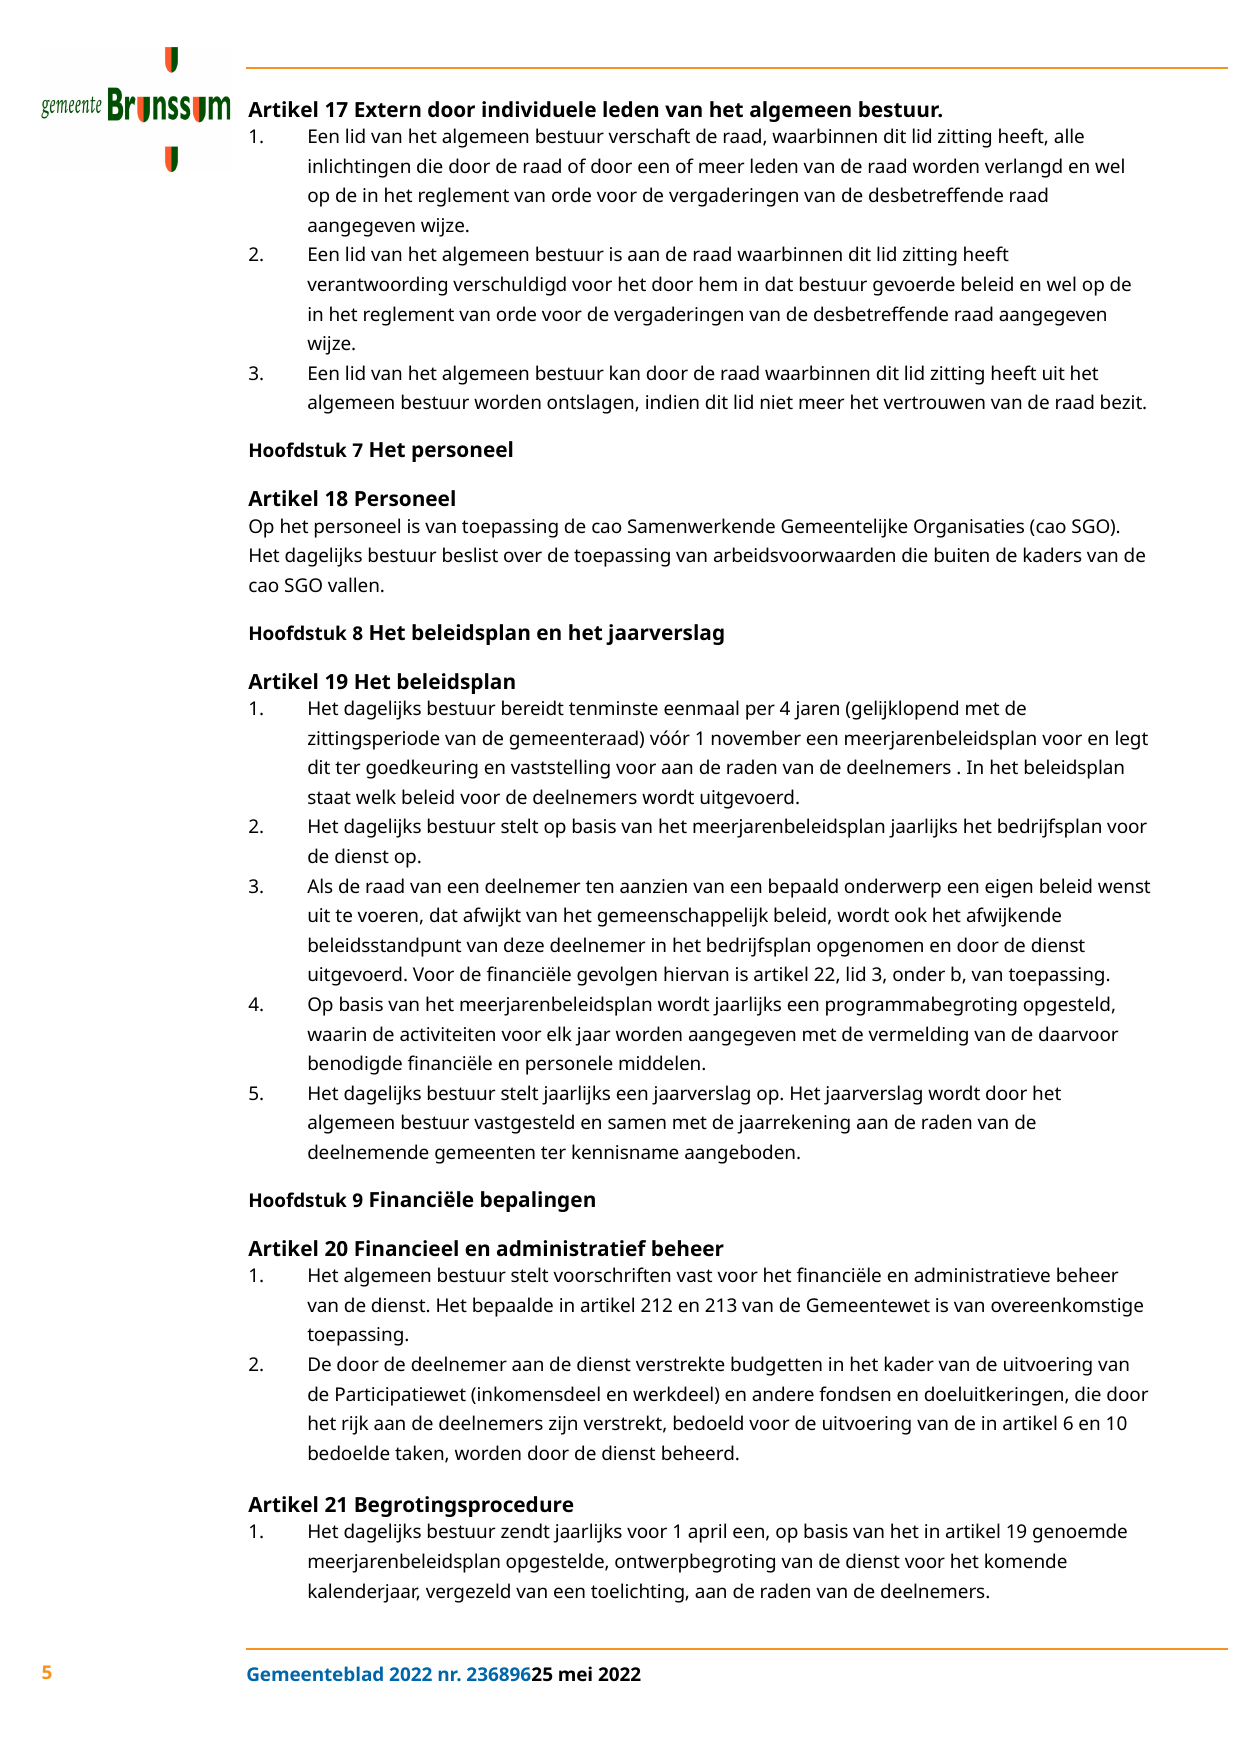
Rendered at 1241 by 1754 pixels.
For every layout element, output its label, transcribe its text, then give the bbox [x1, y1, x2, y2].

text Artikel 19 Het beleidsplan [248, 667, 1152, 695]
picture [41, 47, 231, 172]
list Een lid van het algemeen bestuur verschaft de raad, waarbinnen dit lid zitting heeft, alle inlichtingen die door de raad of door een of meer leden van de raad worden verlangd en wel op de in het reglement van orde voor de vergaderingen van de desbetreffende raad aangegeven wijze. [248, 123, 1152, 238]
list Het dagelijks bestuur stelt jaarlijks een jaarverslag op. Het jaarverslag wordt door het algemeen bestuur vastgesteld en samen met de jaarrekening aan de raden van de deelnemende gemeenten ter kennisname aangeboden. [248, 1080, 1152, 1165]
list Het dagelijks bestuur bereidt tenminste eenmaal per 4 jaren (gelijklopend met de zittingsperiode van de gemeenteraad) vóór 1 november een meerjarenbeleidsplan voor en legt dit ter goedkeuring en vaststelling voor aan de raden van de deelnemers . In het beleidsplan staat welk beleid voor de deelnemers wordt uitgevoerd. [248, 695, 1152, 810]
text Artikel 20 Financieel en administratief beheer [248, 1234, 1152, 1262]
list Het algemeen bestuur stelt voorschriften vast voor het financiële en administratieve beheer van de dienst. Het bepaalde in artikel 212 en 213 van de Gemeentewet is van overeenkomstige toepassing. [248, 1262, 1152, 1347]
list Een lid van het algemeen bestuur is aan de raad waarbinnen dit lid zitting heeft verantwoording verschuldigd voor het door hem in dat bestuur gevoerde beleid en wel op de in het reglement van orde voor de vergaderingen van de desbetreffende raad aangegeven wijze. [248, 242, 1152, 356]
text Hoofdstuk 9 Financiële bepalingen [248, 1185, 1152, 1213]
list Een lid van het algemeen bestuur kan door de raad waarbinnen dit lid zitting heeft uit het algemeen bestuur worden ontslagen, indien dit lid niet meer het vertrouwen van de raad bezit. [248, 360, 1152, 415]
list Het dagelijks bestuur stelt op basis van het meerjarenbeleidsplan jaarlijks het bedrijfsplan voor de dienst op. [248, 814, 1152, 869]
list De door de deelnemer aan de dienst verstrekte budgetten in het kader van de uitvoering van de Participatiewet (inkomensdeel en werkdeel) en andere fondsen en doeluitkeringen, die door het rijk aan de deelnemers zijn verstrekt, bedoeld voor de uitvoering van de in artikel 6 en 10 bedoelde taken, worden door de dienst beheerd. [248, 1351, 1152, 1466]
list Het dagelijks bestuur zendt jaarlijks voor 1 april een, op basis van het in artikel 19 genoemde meerjarenbeleidsplan opgestelde, ontwerpbegroting van de dienst voor het komende kalenderjaar, vergezeld van een toelichting, aan de raden van de deelnemers. [248, 1519, 1152, 1604]
list Als de raad van een deelnemer ten aanzien van een bepaald onderwerp een eigen beleid wenst uit te voeren, dat afwijkt van het gemeenschappelijk beleid, wordt ook het afwijkende beleidsstandpunt van deze deelnemer in het bedrijfsplan opgenomen en door de dienst uitgevoerd. Voor de financiële gevolgen hiervan is artikel 22, lid 3, onder b, van toepassing. [248, 873, 1152, 987]
text Hoofdstuk 8 Het beleidsplan en het jaarverslag [248, 618, 1152, 646]
text Artikel 17 Extern door individuele leden van het algemeen bestuur. [248, 95, 1152, 123]
list Op basis van het meerjarenbeleidsplan wordt jaarlijks een programmabegroting opgesteld, waarin de activiteiten voor elk jaar worden aangegeven met de vermelding van de daarvoor benodigde financiële en personele middelen. [248, 991, 1152, 1076]
text Artikel 18 Personeel [248, 484, 1152, 513]
text Hoofdstuk 7 Het personeel [248, 435, 1152, 463]
text Artikel 21 Begrotingsprocedure [248, 1490, 1152, 1519]
text Op het personeel is van toepassing de cao Samenwerkende Gemeentelijke Organisaties (cao SGO). Het dagelijks bestuur beslist over de toepassing van arbeidsvoorwaarden die buiten de kaders van de cao SGO vallen. [248, 513, 1152, 598]
